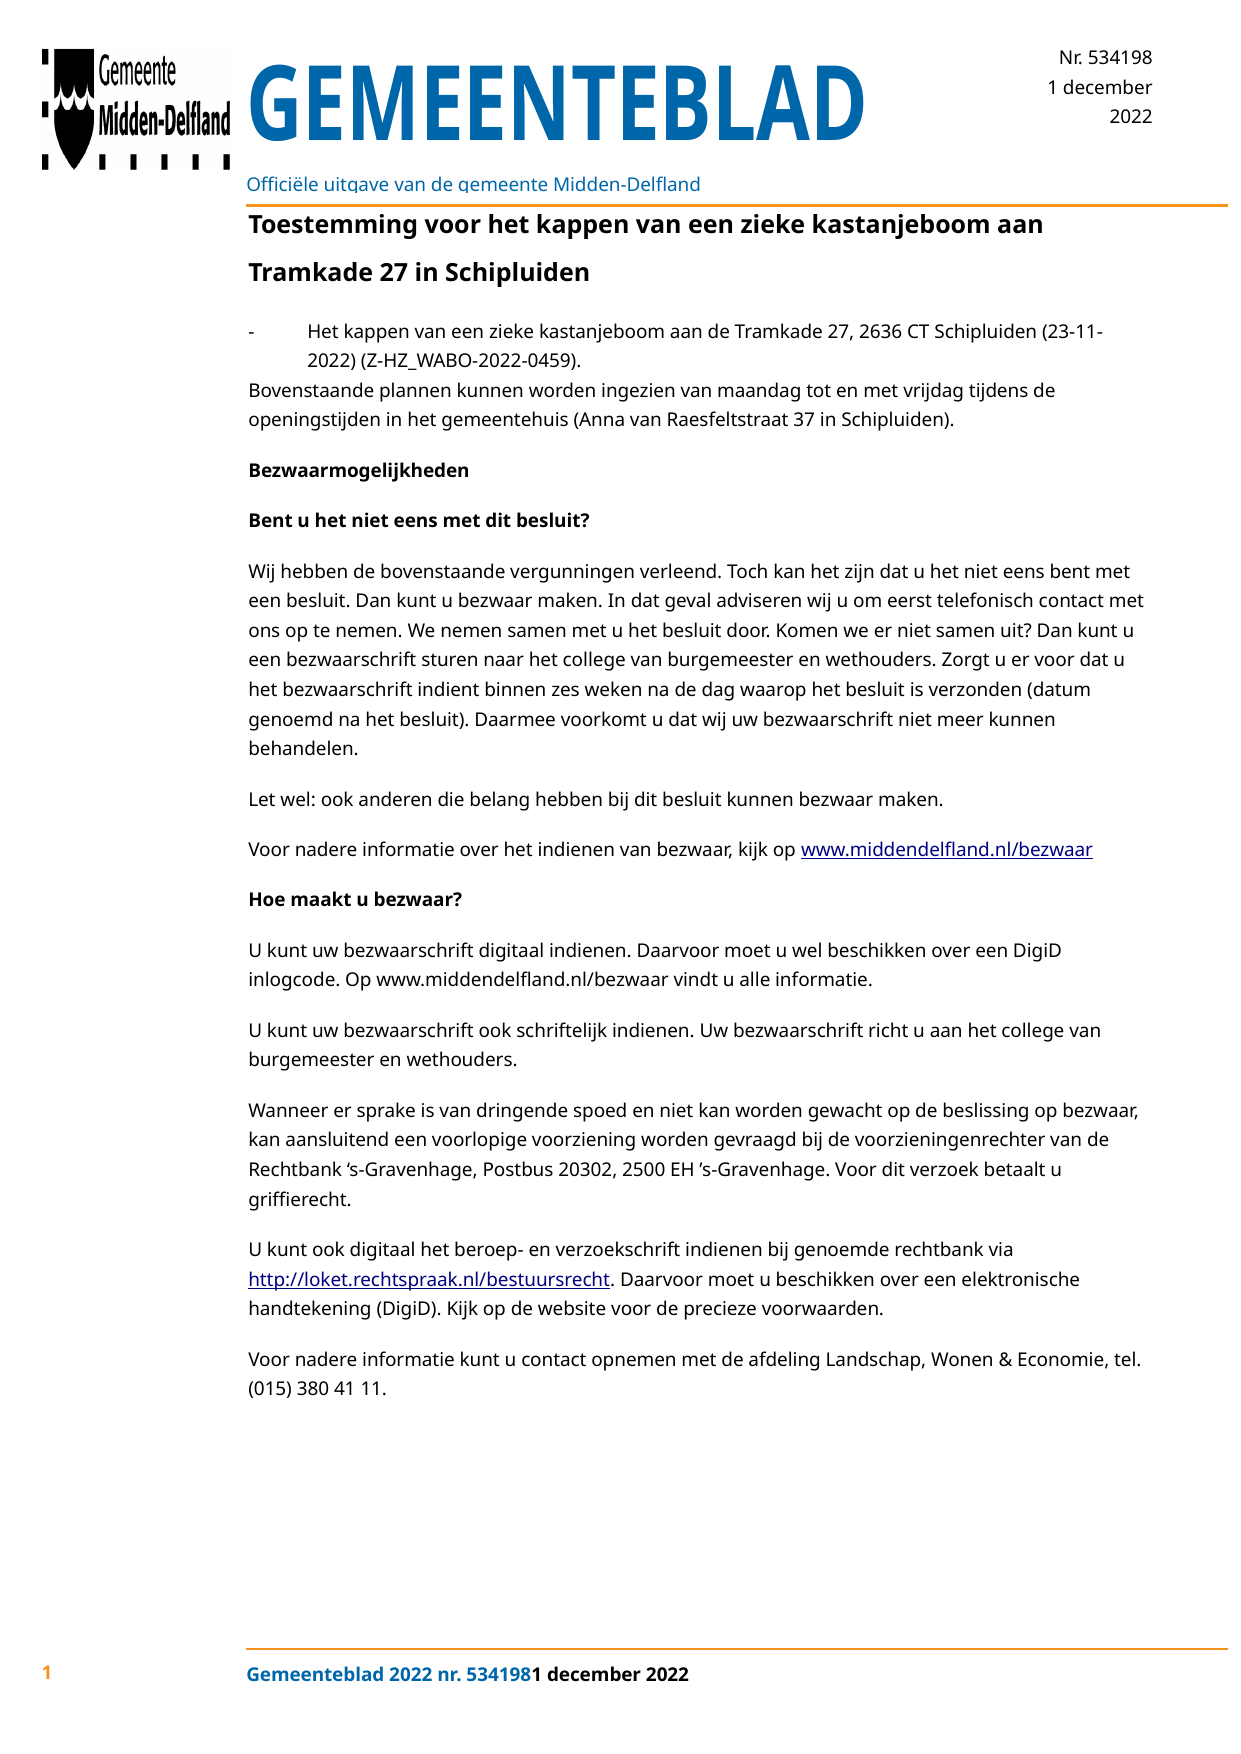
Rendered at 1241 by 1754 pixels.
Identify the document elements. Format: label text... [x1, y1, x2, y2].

text U kunt uw bezwaarschrift digitaal indienen. Daarvoor moet u wel beschikken over een DigiD inlogcode. Op www.middendelfland.nl/bezwaar vindt u alle informatie. [248, 937, 1152, 992]
text Voor nadere informatie kunt u contact opnemen met de afdeling Landschap, Wonen & Economie, tel. (015) 380 41 11. [248, 1346, 1152, 1401]
text Toestemming voor het kappen van een zieke kastanjeboom aan Tramkade 27 in Schipluiden [248, 207, 1152, 288]
picture [41, 47, 231, 172]
text Wanneer er sprake is van dringende spoed en niet kan worden gewacht op de beslissing op bezwaar, kan aansluitend een voorlopige voorziening worden gevraagd bij de voorzieningenrechter van de Rechtbank ‘s-Gravenhage, Postbus 20302, 2500 EH ’s-Gravenhage. Voor dit verzoek betaalt u griffierecht. [248, 1097, 1152, 1212]
text U kunt ook digitaal het beroep- en verzoekschrift indienen bij genoemde rechtbank via http://loket.rechtspraak.nl/bestuursrecht. Daarvoor moet u beschikken over een elektronische handtekening (DigiD). Kijk op de website voor de precieze voorwaarden. [248, 1236, 1152, 1321]
text Bezwaarmogelijkheden [248, 457, 1152, 483]
text Voor nadere informatie over het indienen van bezwaar, kijk op www.middendelfland.nl/bezwaar [248, 836, 1152, 862]
list Het kappen van een zieke kastanjeboom aan de Tramkade 27, 2636 CT Schipluiden (23-11-2022) (Z-HZ_WABO-2022-0459). [248, 318, 1152, 373]
text Bent u het niet eens met dit besluit? [248, 507, 1152, 533]
text Hoe maakt u bezwaar? [248, 887, 1152, 912]
text U kunt uw bezwaarschrift ook schriftelijk indienen. Uw bezwaarschrift richt u aan het college van burgemeester en wethouders. [248, 1017, 1152, 1072]
text Let wel: ook anderen die belang hebben bij dit besluit kunnen bezwaar maken. [248, 786, 1152, 812]
text Wij hebben de bovenstaande vergunningen verleend. Toch kan het zijn dat u het niet eens bent met een besluit. Dan kunt u bezwaar maken. In dat geval adviseren wij u om eerst telefonisch contact met ons op te nemen. We nemen samen met u het besluit door. Komen we er niet samen uit? Dan kunt u een bezwaarschrift sturen naar het college van burgemeester en wethouders. Zorgt u er voor dat u het bezwaarschrift indient binnen zes weken na de dag waarop het besluit is verzonden (datum genoemd na het besluit). Daarmee voorkomt u dat wij uw bezwaarschrift niet meer kunnen behandelen. [248, 558, 1152, 761]
text Bovenstaande plannen kunnen worden ingezien van maandag tot en met vrijdag tijdens de openingstijden in het gemeentehuis (Anna van Raesfeltstraat 37 in Schipluiden). [248, 377, 1152, 432]
